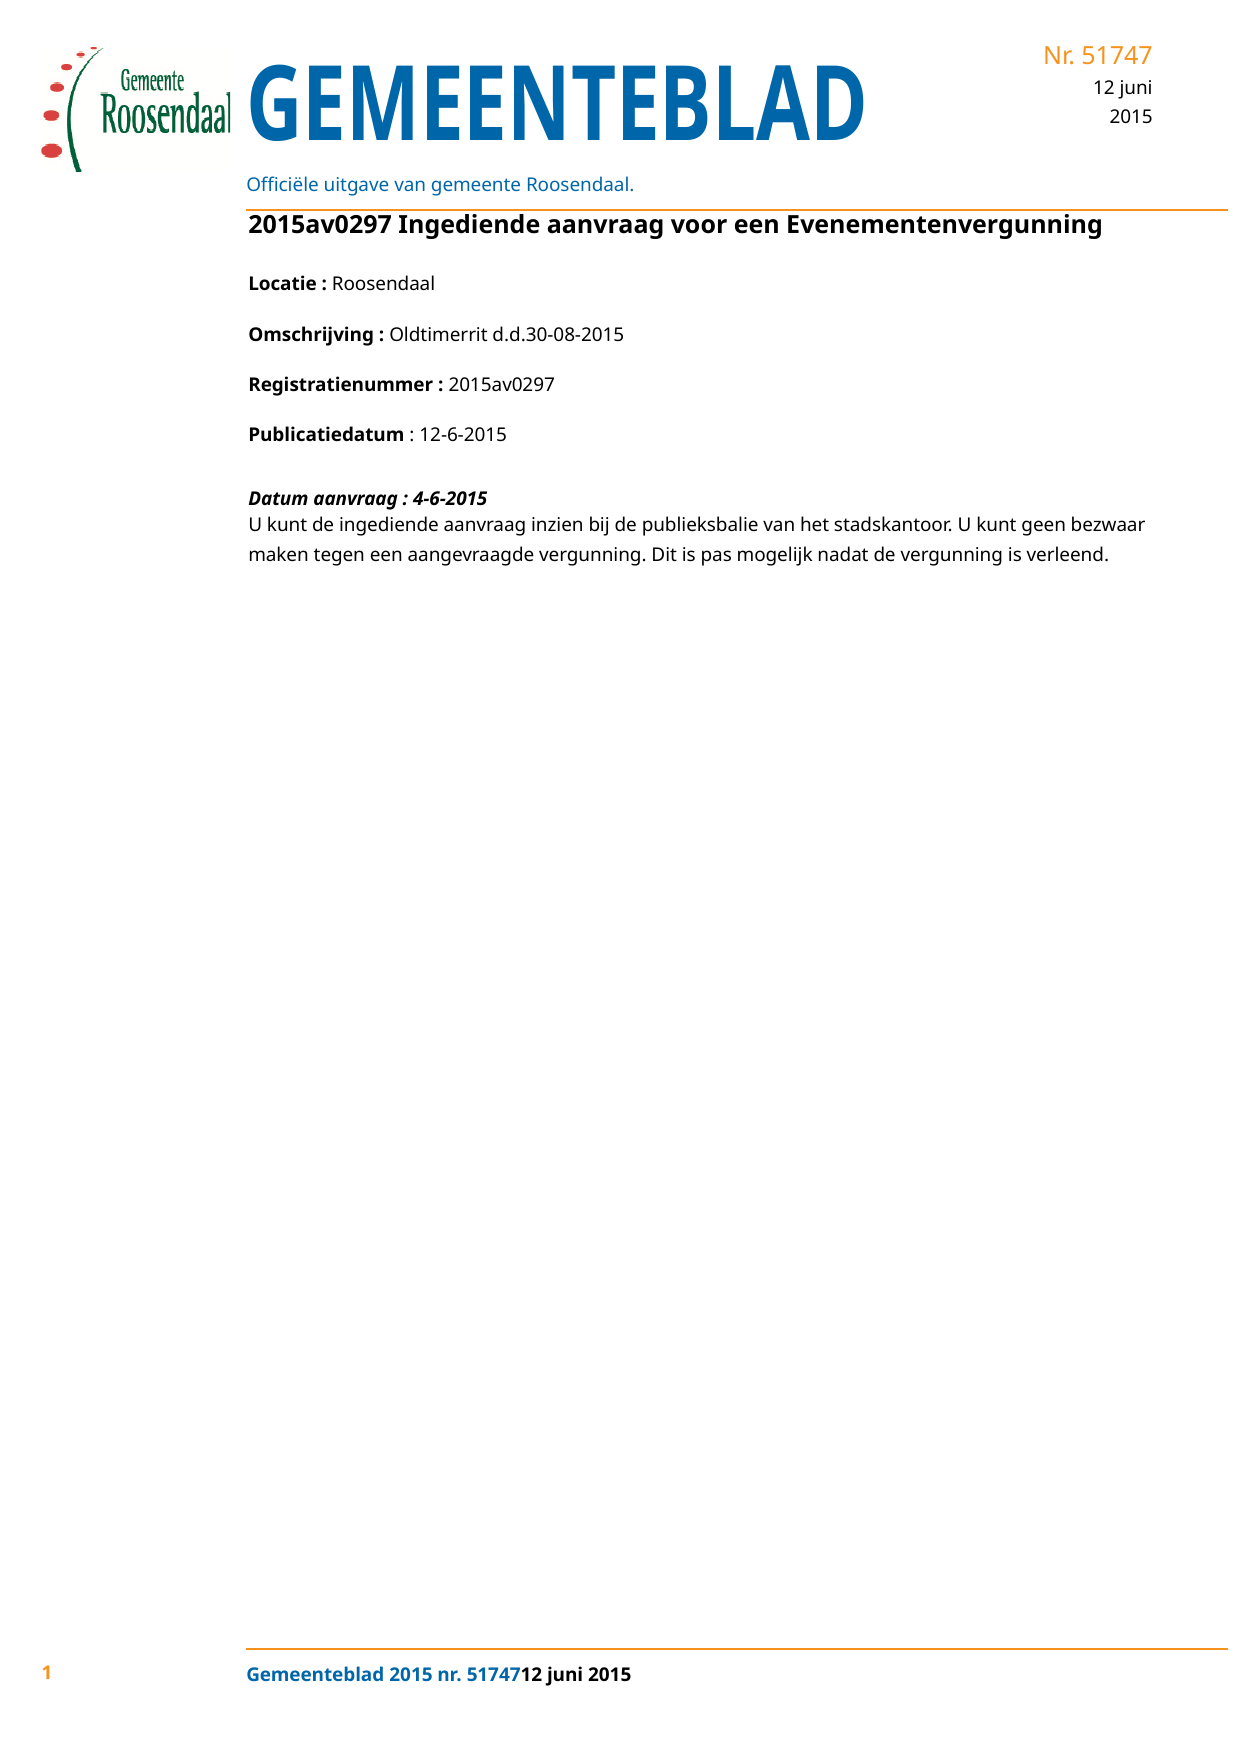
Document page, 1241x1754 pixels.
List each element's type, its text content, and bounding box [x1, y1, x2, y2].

text Datum aanvraag : 4-6-2015 [248, 486, 1152, 511]
text 2015av0297 Ingediende aanvraag voor een Evenementenvergunning [248, 211, 1152, 241]
text Omschrijving : Oldtimerrit d.d.30-08-2015 [248, 321, 1152, 346]
text Publicatiedatum : 12-6-2015 [248, 422, 1152, 447]
text Locatie : Roosendaal [248, 270, 1152, 296]
text Registratienummer : 2015av0297 [248, 371, 1152, 397]
text U kunt de ingediende aanvraag inzien bij de publieksbalie van het stadskantoor. U kunt geen bezwaar maken tegen een aangevraagde vergunning. Dit is pas mogelijk nadat de vergunning is verleend. [248, 511, 1152, 567]
picture [41, 47, 231, 172]
